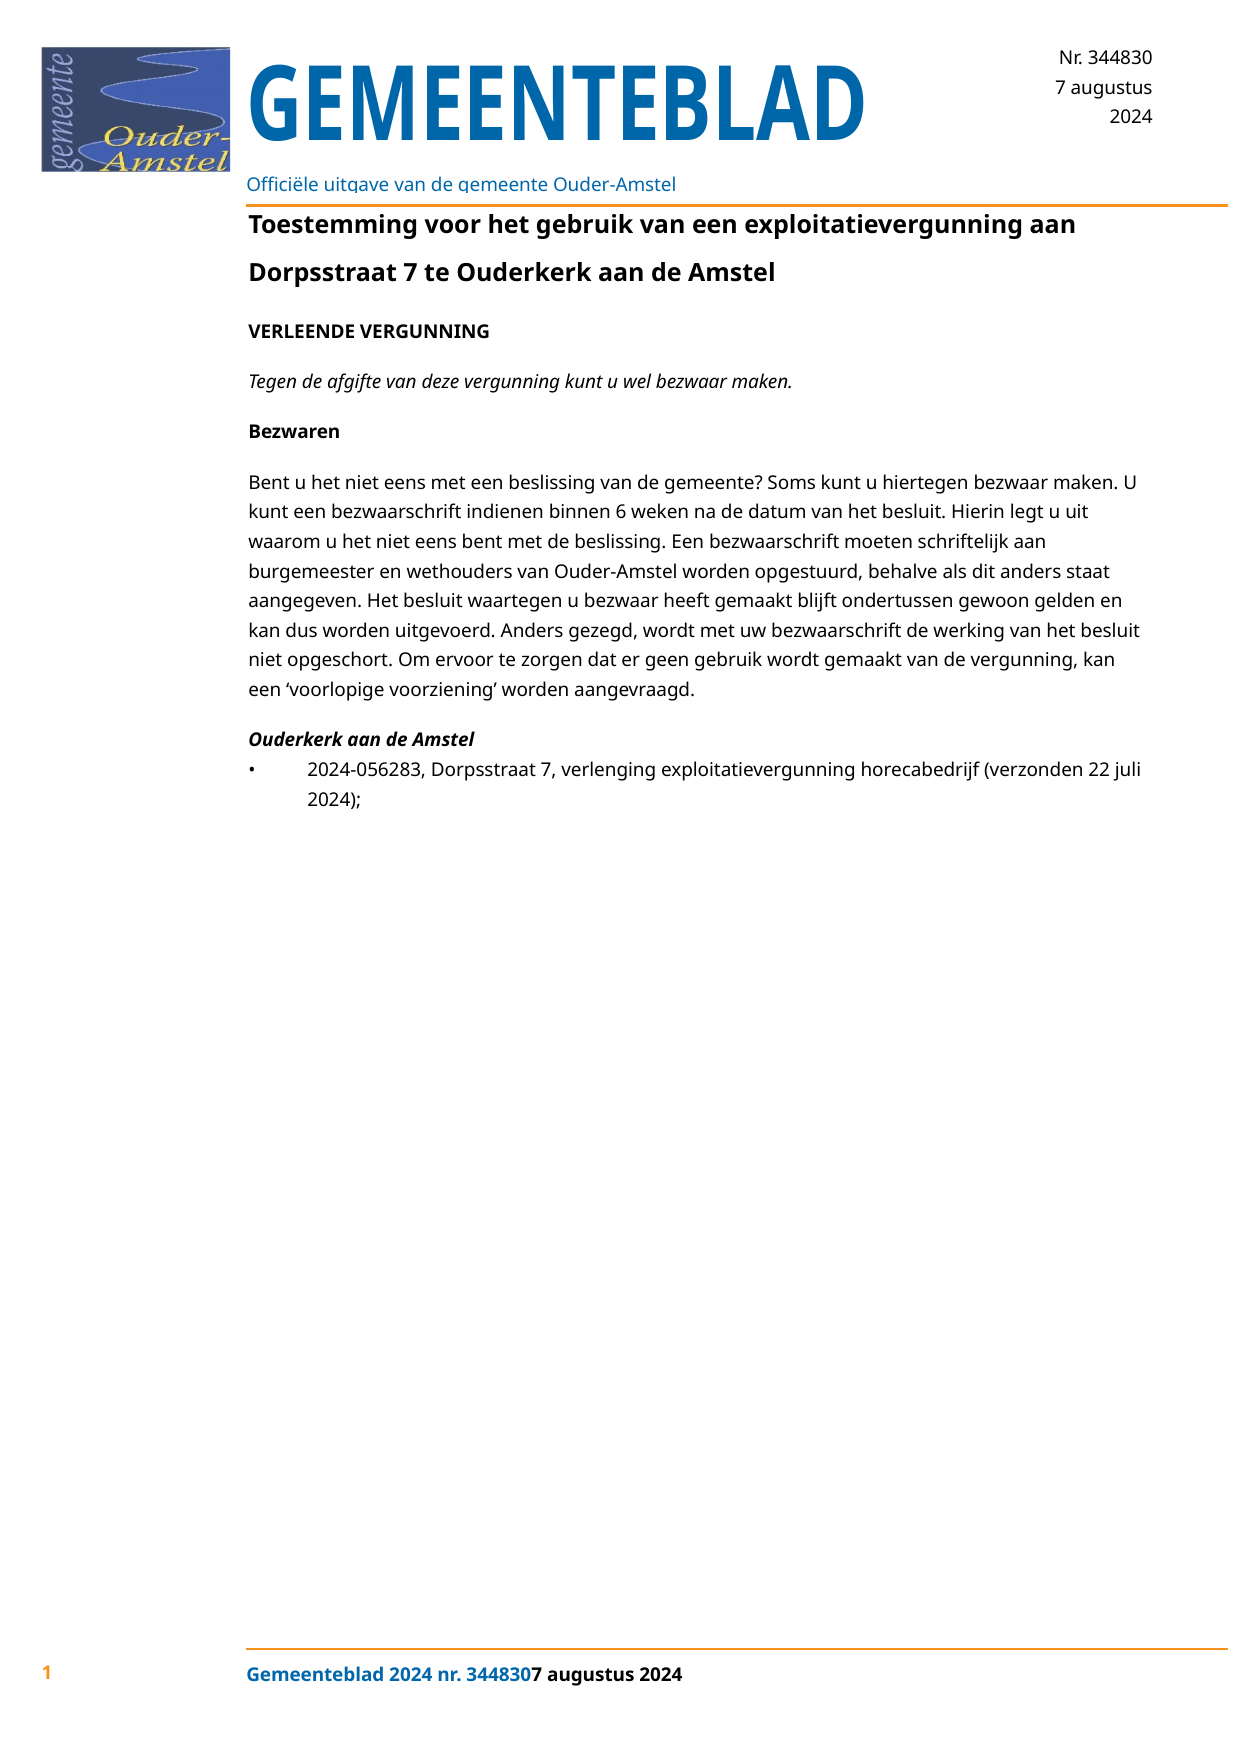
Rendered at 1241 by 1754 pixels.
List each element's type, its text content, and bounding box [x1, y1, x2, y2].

text Tegen de afgifte van deze vergunning kunt u wel bezwaar maken. [248, 368, 1152, 394]
text Ouderkerk aan de Amstel [248, 727, 1152, 752]
picture [41, 47, 231, 172]
text VERLEENDE VERGUNNING [248, 318, 1152, 344]
text Bent u het niet eens met een beslissing van de gemeente? Soms kunt u hiertegen bezwaar maken. U kunt een bezwaarschrift indienen binnen 6 weken na de datum van het besluit. Hierin legt u uit waarom u het niet eens bent met de beslissing. Een bezwaarschrift moeten schriftelijk aan burgemeester en wethouders van Ouder-Amstel worden opgestuurd, behalve als dit anders staat aangegeven. Het besluit waartegen u bezwaar heeft gemaakt blijft ondertussen gewoon gelden en kan dus worden uitgevoerd. Anders gezegd, wordt met uw bezwaarschrift de werking van het besluit niet opgeschort. Om ervoor te zorgen dat er geen gebruik wordt gemaakt van de vergunning, kan een ‘voorlopige voorziening’ worden aangevraagd. [248, 469, 1152, 702]
text Toestemming voor het gebruik van een exploitatievergunning aan Dorpsstraat 7 te Ouderkerk aan de Amstel [248, 207, 1152, 288]
text Bezwaren [248, 419, 1152, 444]
list 2024-056283, Dorpsstraat 7, verlenging exploitatievergunning horecabedrijf (verzonden 22 juli 2024); [248, 756, 1152, 812]
